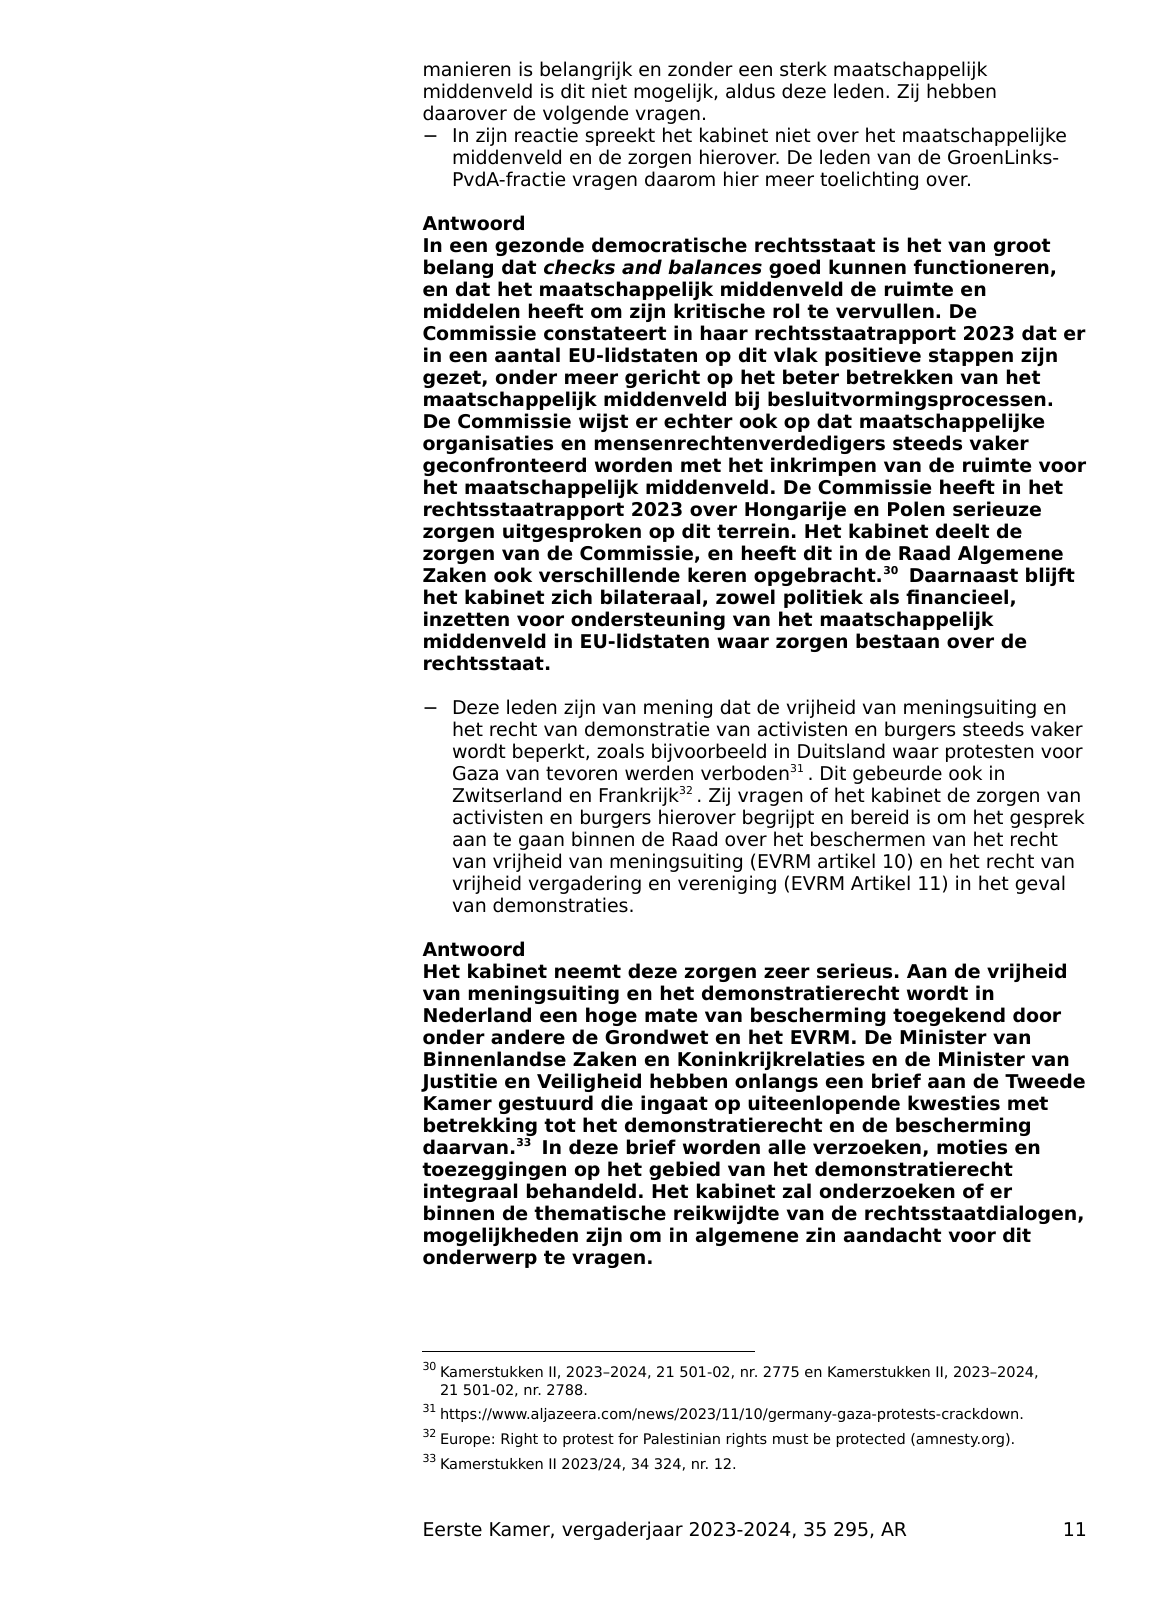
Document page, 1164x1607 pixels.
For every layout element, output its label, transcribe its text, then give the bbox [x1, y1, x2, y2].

text Het kabinet neemt deze zorgen zeer serieus. Aan de vrijheid van meningsuiting en het demonstratierecht wordt in Nederland een hoge mate van bescherming toegekend door onder andere de Grondwet en het EVRM. De Minister van Binnenlandse Zaken en Koninkrijkrelaties en de Minister van Justitie en Veiligheid hebben onlangs een brief aan de Tweede Kamer gestuurd die ingaat op uiteenlopende kwesties met betrekking tot het demonstratierecht en de bescherming daarvan. In deze brief worden alle verzoeken, moties en toezeggingen op het gebied van het demonstratierecht integraal behandeld. Het kabinet zal onderzoeken of er binnen de thematische reikwijdte van de rechtsstaatdialogen, mogelijkheden zijn om in algemene zin aandacht voor dit onderwerp te vragen. [422, 961, 1087, 1268]
text https://www.aljazeera.com/news/2023/11/10/germany-gaza-protests-crackdown. [422, 1402, 1087, 1424]
text Antwoord [422, 939, 1087, 961]
text manieren is belangrijk en zonder een sterk maatschappelijk middenveld is dit niet mogelijk, aldus deze leden. Zij hebben daarover de volgende vragen. [422, 59, 1087, 125]
text Kamerstukken II, 2023–2024, 21 501-02, nr. 2775 en Kamerstukken II, 2023–2024, 21 501-02, nr. 2788. [422, 1360, 1087, 1399]
text Antwoord [422, 213, 1087, 235]
text − In zijn reactie spreekt het kabinet niet over het maatschappelijke middenveld en de zorgen hierover. De leden van de GroenLinks-PvdA-fractie vragen daarom hier meer toelichting over. [422, 125, 1087, 191]
text − Deze leden zijn van mening dat de vrijheid van meningsuiting en het recht van demonstratie van activisten en burgers steeds vaker wordt beperkt, zoals bijvoorbeeld in Duitsland waar protesten voor Gaza van tevoren werden verboden. Dit gebeurde ook in Zwitserland en Frankrijk. Zij vragen of het kabinet de zorgen van activisten en burgers hierover begrijpt en bereid is om het gesprek aan te gaan binnen de Raad over het beschermen van het recht van vrijheid van meningsuiting (EVRM artikel 10) en het recht van vrijheid vergadering en vereniging (EVRM Artikel 11) in het geval van demonstraties. [422, 697, 1087, 917]
text Europe: Right to protest for Palestinian rights must be protected (amnesty.org). [422, 1427, 1087, 1449]
text Kamerstukken II 2023/24, 34 324, nr. 12. [422, 1452, 1087, 1474]
text In een gezonde democratische rechtsstaat is het van groot belang dat checks and balances goed kunnen functioneren, en dat het maatschappelijk middenveld de ruimte en middelen heeft om zijn kritische rol te vervullen. De Commissie constateert in haar rechtsstaatrapport 2023 dat er in een aantal EU-lidstaten op dit vlak positieve stappen zijn gezet, onder meer gericht op het beter betrekken van het maatschappelijk middenveld bij besluitvormingsprocessen. De Commissie wijst er echter ook op dat maatschappelijke organisaties en mensenrechtenverdedigers steeds vaker geconfronteerd worden met het inkrimpen van de ruimte voor het maatschappelijk middenveld. De Commissie heeft in het rechtsstaatrapport 2023 over Hongarije en Polen serieuze zorgen uitgesproken op dit terrein. Het kabinet deelt de zorgen van de Commissie, en heeft dit in de Raad Algemene Zaken ook verschillende keren opgebracht. Daarnaast blijft het kabinet zich bilateraal, zowel politiek als financieel, inzetten voor ondersteuning van het maatschappelijk middenveld in EU-lidstaten waar zorgen bestaan over de rechtsstaat. [422, 235, 1087, 675]
